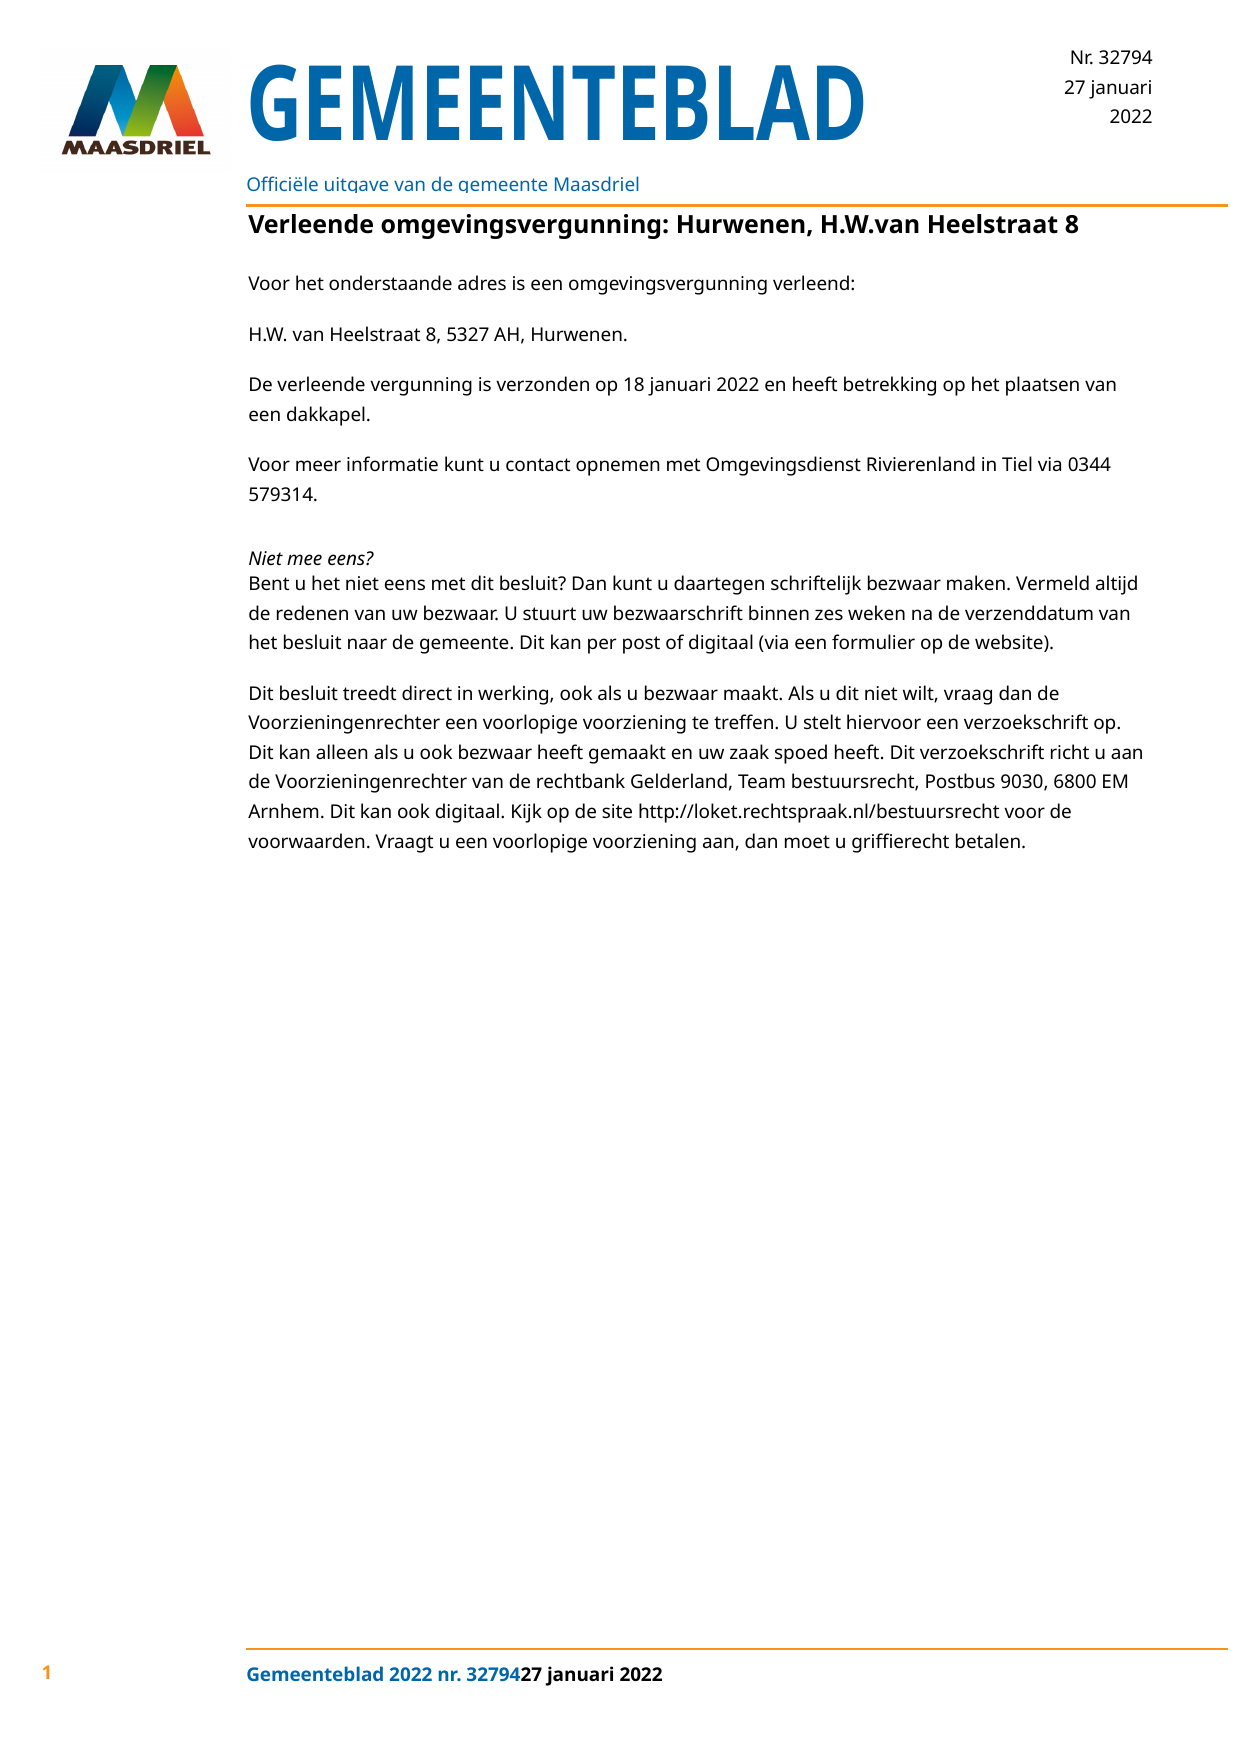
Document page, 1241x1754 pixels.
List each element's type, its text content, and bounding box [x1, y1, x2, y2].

text De verleende vergunning is verzonden op 18 januari 2022 en heeft betrekking op het plaatsen van een dakkapel. [248, 371, 1152, 426]
text Niet mee eens? [248, 545, 1152, 570]
text H.W. van Heelstraat 8, 5327 AH, Hurwenen. [248, 321, 1152, 346]
text Verleende omgevingsvergunning: Hurwenen, H.W.van Heelstraat 8 [248, 207, 1152, 241]
text Bent u het niet eens met dit besluit? Dan kunt u daartegen schriftelijk bezwaar maken. Vermeld altijd de redenen van uw bezwaar. U stuurt uw bezwaarschrift binnen zes weken na de verzenddatum van het besluit naar de gemeente. Dit kan per post of digitaal (via een formulier op de website). [248, 570, 1152, 655]
text Voor meer informatie kunt u contact opnemen met Omgevingsdienst Rivierenland in Tiel via 0344 579314. [248, 451, 1152, 506]
text Voor het onderstaande adres is een omgevingsvergunning verleend: [248, 270, 1152, 296]
picture [41, 47, 231, 172]
text Dit besluit treedt direct in werking, ook als u bezwaar maakt. Als u dit niet wilt, vraag dan de Voorzieningenrechter een voorlopige voorziening te treffen. U stelt hiervoor een verzoekschrift op. Dit kan alleen als u ook bezwaar heeft gemaakt en uw zaak spoed heeft. Dit verzoekschrift richt u aan de Voorzieningenrechter van de rechtbank Gelderland, Team bestuursrecht, Postbus 9030, 6800 EM Arnhem. Dit kan ook digitaal. Kijk op de site http://loket.rechtspraak.nl/bestuursrecht voor de voorwaarden. Vraagt u een voorlopige voorziening aan, dan moet u griffierecht betalen. [248, 680, 1152, 854]
